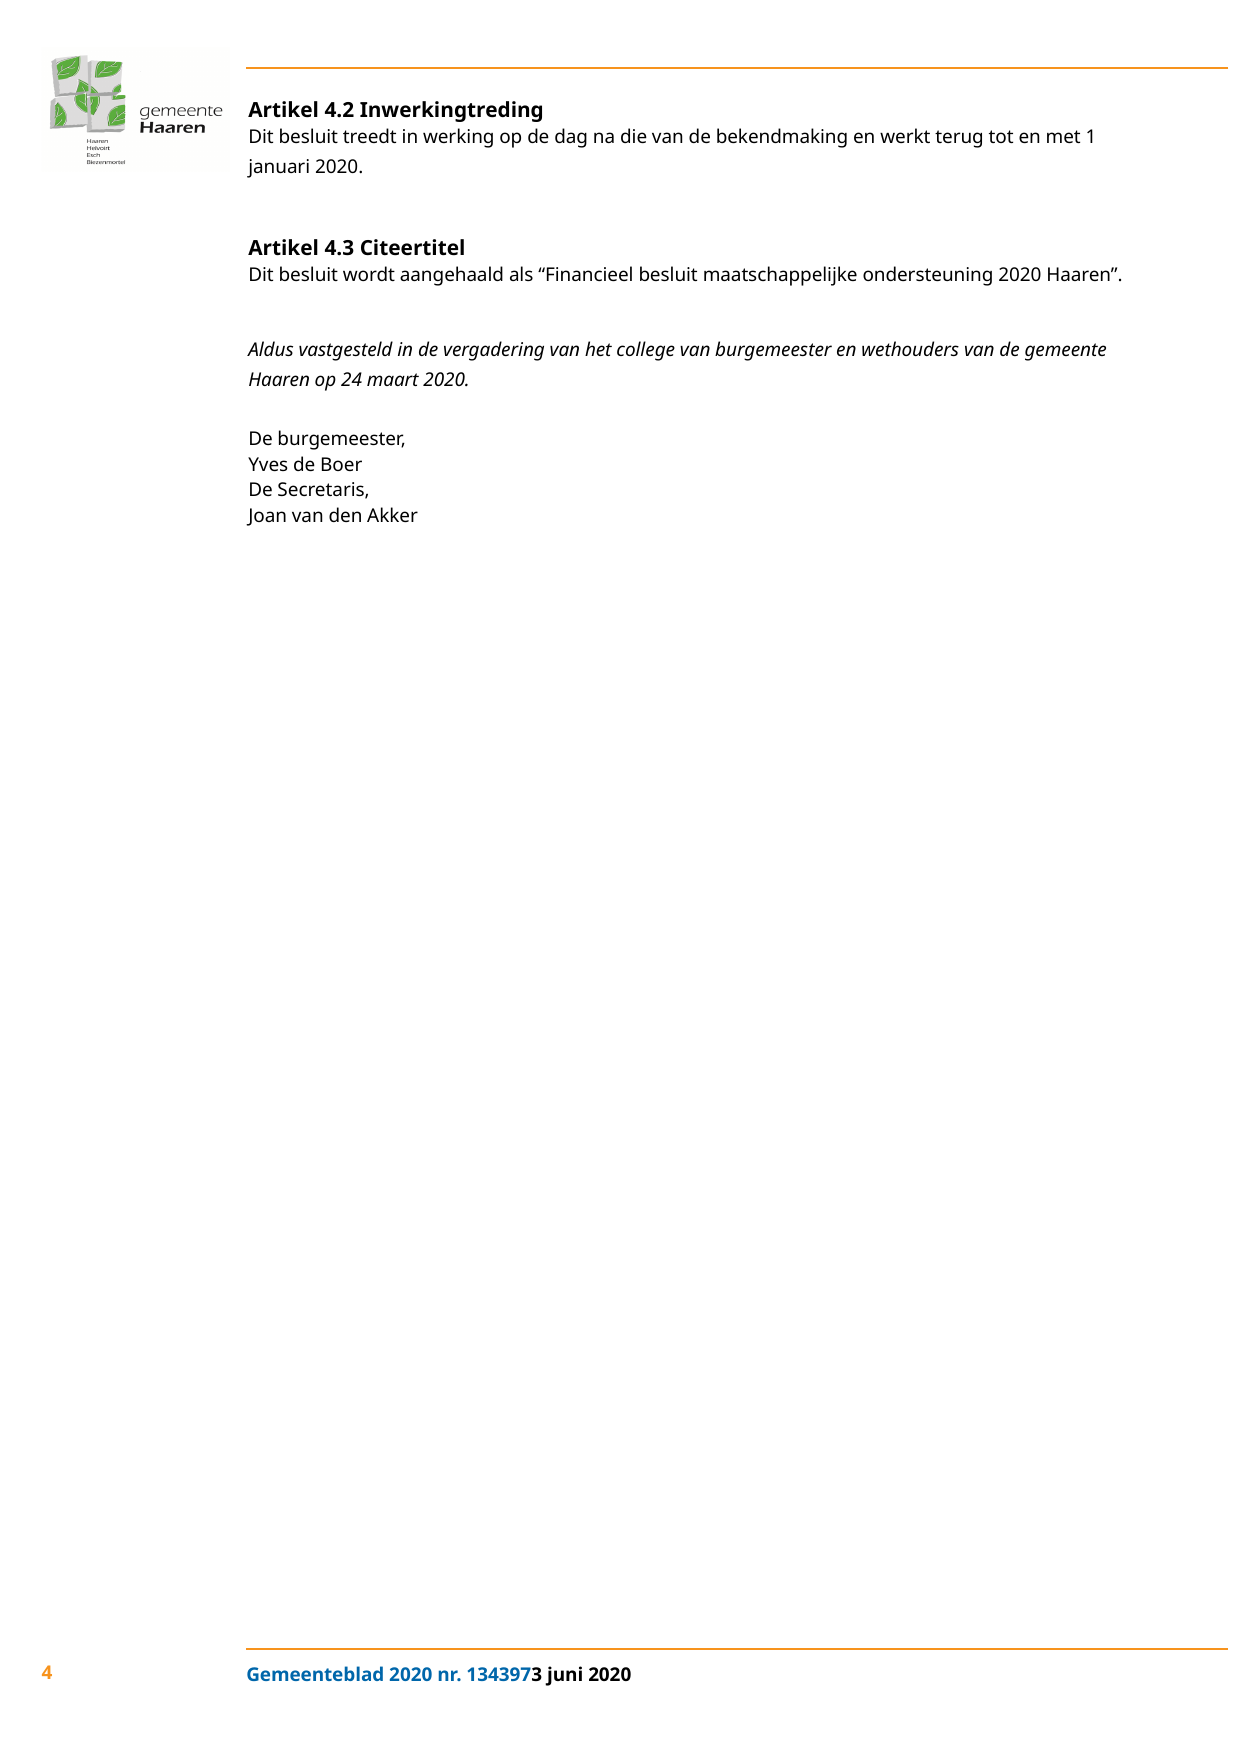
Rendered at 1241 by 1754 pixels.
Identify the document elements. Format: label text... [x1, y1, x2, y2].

picture [41, 47, 231, 172]
text Artikel 4.3 Citeertitel [248, 233, 1152, 261]
text Joan van den Akker [248, 502, 1152, 528]
text De Secretaris, [248, 477, 1152, 502]
text Yves de Boer [248, 451, 1152, 477]
text Artikel 4.2 Inwerkingtreding [248, 95, 1152, 123]
text Aldus vastgesteld in de vergadering van het college van burgemeester en wethouders van de gemeente Haaren op 24 maart 2020. [248, 336, 1152, 392]
text Dit besluit wordt aangehaald als “Financieel besluit maatschappelijke ondersteuning 2020 Haaren”. [248, 261, 1152, 287]
text De burgemeester, [248, 425, 1152, 451]
text Dit besluit treedt in werking op de dag na die van de bekendmaking en werkt terug tot en met 1 januari 2020. [248, 123, 1152, 178]
